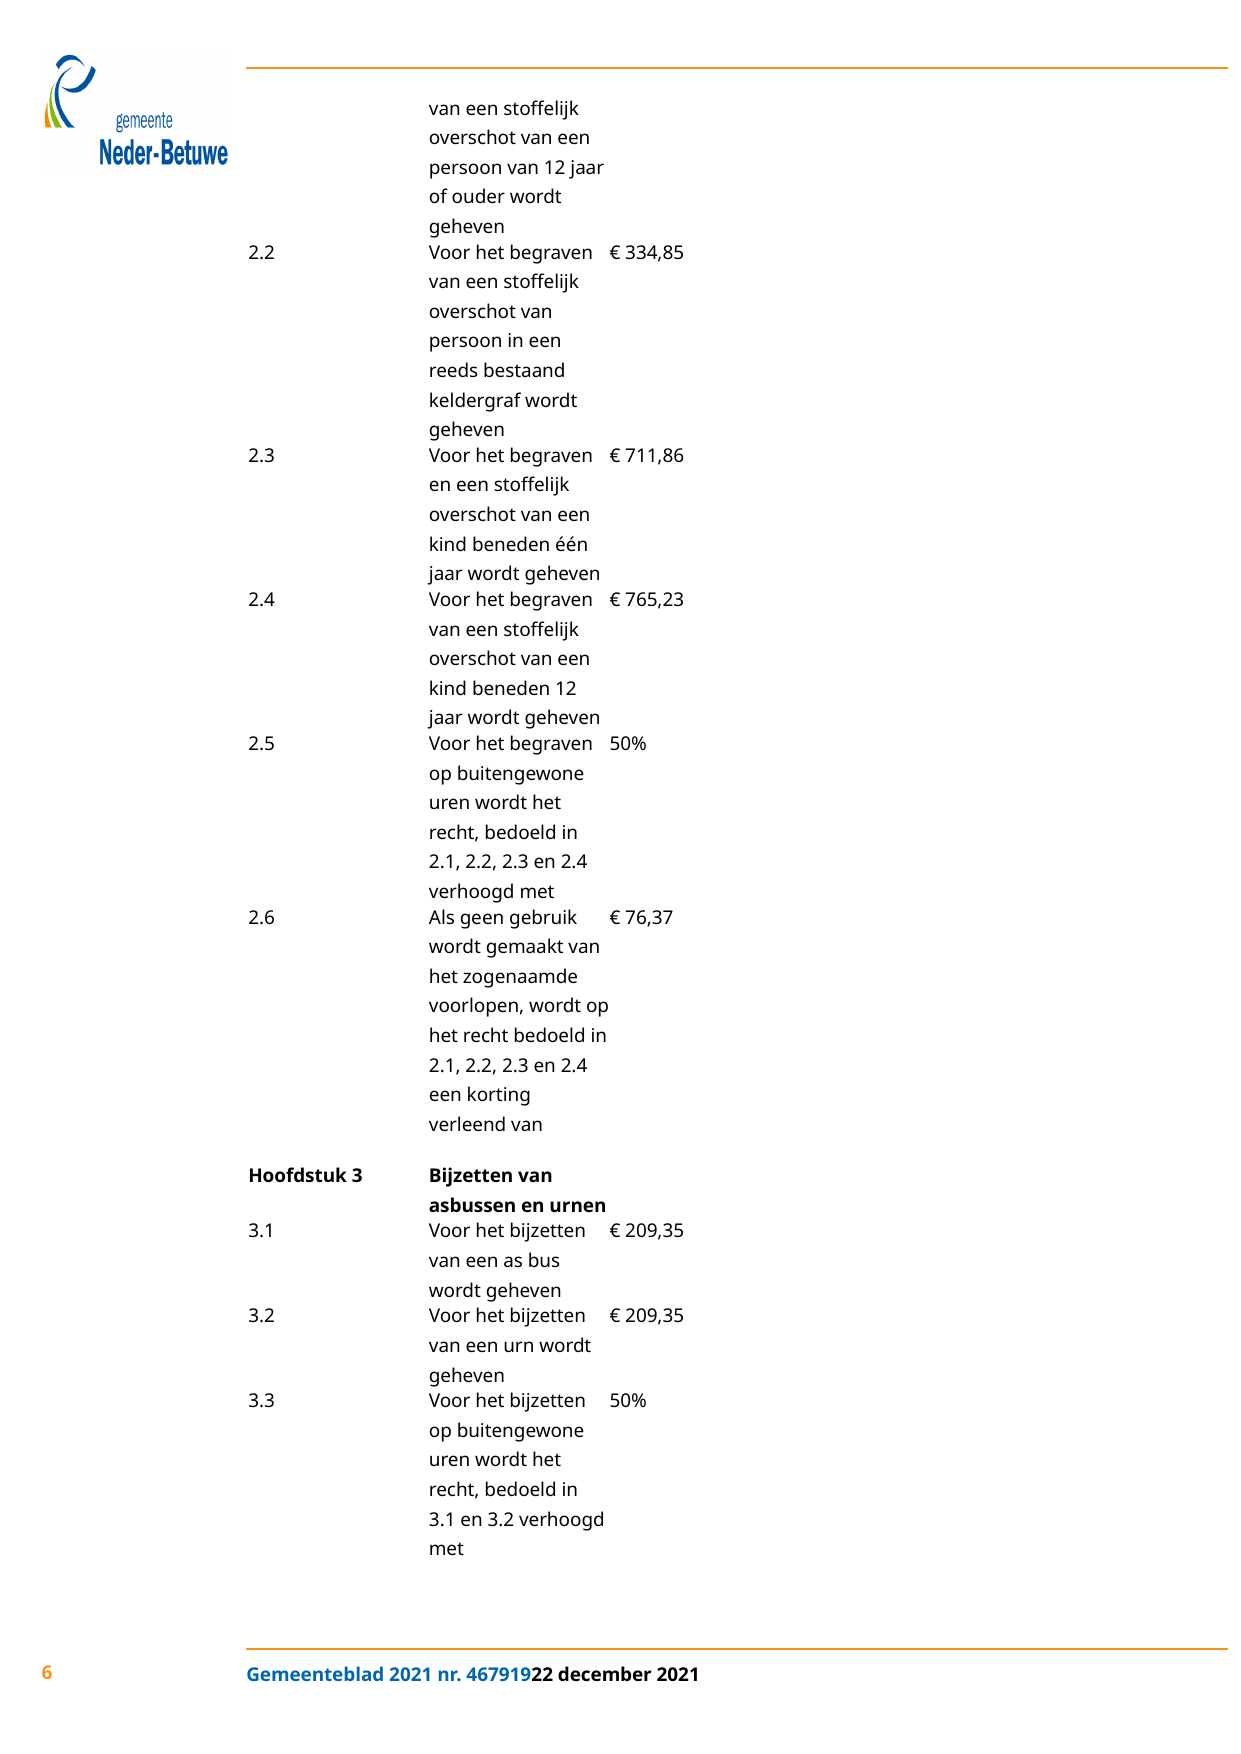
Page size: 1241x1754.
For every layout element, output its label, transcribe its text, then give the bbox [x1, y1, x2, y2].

table_cell [971, 1137, 1152, 1162]
table_cell 50% [609, 1388, 790, 1561]
table_cell [790, 1218, 971, 1303]
table_cell € 209,35 [609, 1303, 790, 1387]
table_cell Voor het begraven op buitengewone uren wordt het recht, bedoeld in 2.1, 2.2, 2.3 en 2.4 verhoogd met [429, 730, 609, 904]
table_cell 2.3 [248, 442, 429, 586]
table_cell [248, 95, 429, 239]
table_cell [971, 239, 1152, 442]
table_cell [790, 1163, 971, 1218]
table_cell [790, 95, 971, 239]
table_cell [429, 1137, 609, 1162]
picture [41, 47, 231, 172]
table_cell [790, 586, 971, 730]
table_cell [609, 1137, 790, 1162]
table_cell [971, 730, 1152, 904]
table_cell € 76,37 [609, 904, 790, 1137]
table_cell [790, 1388, 971, 1561]
table_cell € 209,35 [609, 1218, 790, 1303]
table_cell [790, 1561, 971, 1587]
table_cell 3.3 [248, 1388, 429, 1561]
table_cell [429, 1561, 609, 1587]
table_cell Voor het begraven van een stoffelijk overschot van een kind beneden 12 jaar wordt geheven [429, 586, 609, 730]
table_cell [971, 442, 1152, 586]
table_cell [609, 1163, 790, 1218]
table_cell € 765,23 [609, 586, 790, 730]
table_cell 2.6 [248, 904, 429, 1137]
table_cell [971, 1163, 1152, 1218]
table_cell € 711,86 [609, 442, 790, 586]
table_cell [971, 904, 1152, 1137]
table_cell [609, 1561, 790, 1587]
table_cell Voor het bijzetten van een as bus wordt geheven [429, 1218, 609, 1303]
table_cell [609, 95, 790, 239]
table_cell 2.4 [248, 586, 429, 730]
table_cell 50% [609, 730, 790, 904]
table_cell Bijzetten van asbussen en urnen [429, 1163, 609, 1218]
table_cell Hoofdstuk 3 [248, 1163, 429, 1218]
table_cell Als geen gebruik wordt gemaakt van het zogenaamde voorlopen, wordt op het recht bedoeld in 2.1, 2.2, 2.3 en 2.4 een korting verleend van [429, 904, 609, 1137]
table_cell Voor het begraven van een stoffelijk overschot van persoon in een reeds bestaand keldergraf wordt geheven [429, 239, 609, 442]
table_cell 3.2 [248, 1303, 429, 1387]
table_cell [248, 1137, 429, 1162]
table_cell Voor het begraven en een stoffelijk overschot van een kind beneden één jaar wordt geheven [429, 442, 609, 586]
table_cell [971, 1218, 1152, 1303]
table_cell [790, 730, 971, 904]
table_cell [971, 1388, 1152, 1561]
table_cell [971, 95, 1152, 239]
table_cell [248, 1561, 429, 1587]
table_cell Voor het bijzetten op buitengewone uren wordt het recht, bedoeld in 3.1 en 3.2 verhoogd met [429, 1388, 609, 1561]
table_cell Voor het bijzetten van een urn wordt geheven [429, 1303, 609, 1387]
table_cell € 334,85 [609, 239, 790, 442]
table_cell 3.1 [248, 1218, 429, 1303]
table_cell [971, 586, 1152, 730]
table_cell van een stoffelijk overschot van een persoon van 12 jaar of ouder wordt geheven [429, 95, 609, 239]
table_cell [790, 1137, 971, 1162]
table_cell [971, 1303, 1152, 1387]
table_cell [971, 1561, 1152, 1587]
table_cell [790, 442, 971, 586]
table_cell [790, 239, 971, 442]
table_cell [790, 1303, 971, 1387]
table_cell 2.2 [248, 239, 429, 442]
table_cell [790, 904, 971, 1137]
table_cell 2.5 [248, 730, 429, 904]
